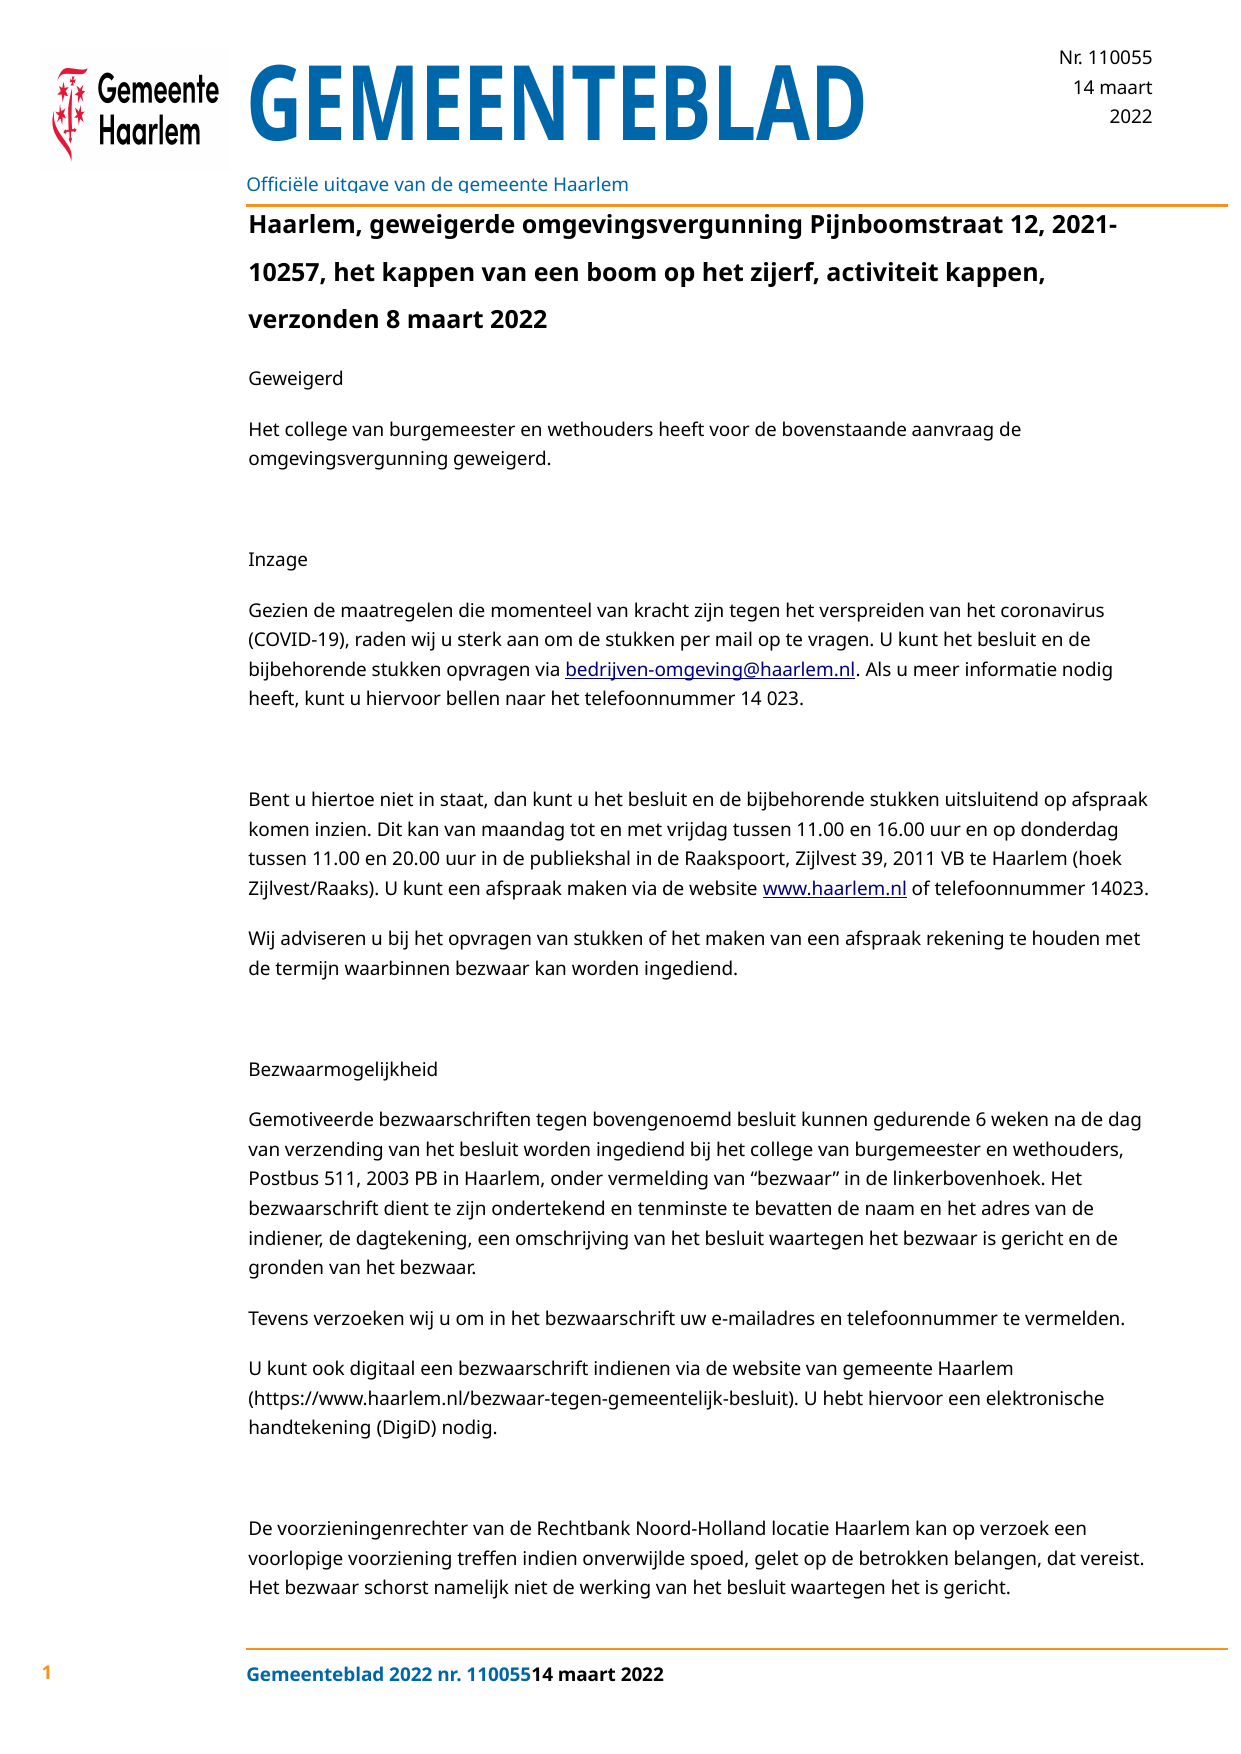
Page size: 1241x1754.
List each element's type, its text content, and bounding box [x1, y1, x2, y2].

text Het college van burgemeester en wethouders heeft voor de bovenstaande aanvraag de omgevingsvergunning geweigerd. [248, 416, 1152, 471]
text U kunt ook digitaal een bezwaarschrift indienen via de website van gemeente Haarlem (https://www.haarlem.nl/bezwaar-tegen-gemeentelijk-besluit). U hebt hiervoor een elektronische handtekening (DigiD) nodig. [248, 1355, 1152, 1440]
text Bezwaarmogelijkheid [248, 1056, 1152, 1082]
text Geweigerd [248, 366, 1152, 391]
text Inzage [248, 546, 1152, 572]
text Bent u hiertoe niet in staat, dan kunt u het besluit en de bijbehorende stukken uitsluitend op afspraak komen inzien. Dit kan van maandag tot en met vrijdag tussen 11.00 en 16.00 uur en op donderdag tussen 11.00 en 20.00 uur in de publiekshal in de Raakspoort, Zijlvest 39, 2011 VB te Haarlem (hoek Zijlvest/Raaks). U kunt een afspraak maken via de website www.haarlem.nl of telefoonnummer 14023. [248, 786, 1152, 901]
text Tevens verzoeken wij u om in het bezwaarschrift uw e-mailadres en telefoonnummer te vermelden. [248, 1305, 1152, 1330]
text Haarlem, geweigerde omgevingsvergunning Pijnboomstraat 12, 2021-10257, het kappen van een boom op het zijerf, activiteit kappen, verzonden 8 maart 2022 [248, 207, 1152, 336]
text Gemotiveerde bezwaarschriften tegen bovengenoemd besluit kunnen gedurende 6 weken na de dag van verzending van het besluit worden ingediend bij het college van burgemeester en wethouders, Postbus 511, 2003 PB in Haarlem, onder vermelding van “bezwaar” in de linkerbovenhoek. Het bezwaarschrift dient te zijn ondertekend en tenminste te bevatten de naam en het adres van de indiener, de dagtekening, een omschrijving van het besluit waartegen het bezwaar is gericht en de gronden van het bezwaar. [248, 1106, 1152, 1280]
text Gezien de maatregelen die momenteel van kracht zijn tegen het verspreiden van het coronavirus (COVID-19), raden wij u sterk aan om de stukken per mail op te vragen. U kunt het besluit en de bijbehorende stukken opvragen via bedrijven-omgeving@haarlem.nl. Als u meer informatie nodig heeft, kunt u hiervoor bellen naar het telefoonnummer 14 023. [248, 597, 1152, 711]
text Wij adviseren u bij het opvragen van stukken of het maken van een afspraak rekening te houden met de termijn waarbinnen bezwaar kan worden ingediend. [248, 926, 1152, 981]
text De voorzieningenrechter van de Rechtbank Noord-Holland locatie Haarlem kan op verzoek een voorlopige voorziening treffen indien onverwijlde spoed, gelet op de betrokken belangen, dat vereist. Het bezwaar schorst namelijk niet de werking van het besluit waartegen het is gericht. [248, 1515, 1152, 1600]
picture [41, 47, 231, 172]
